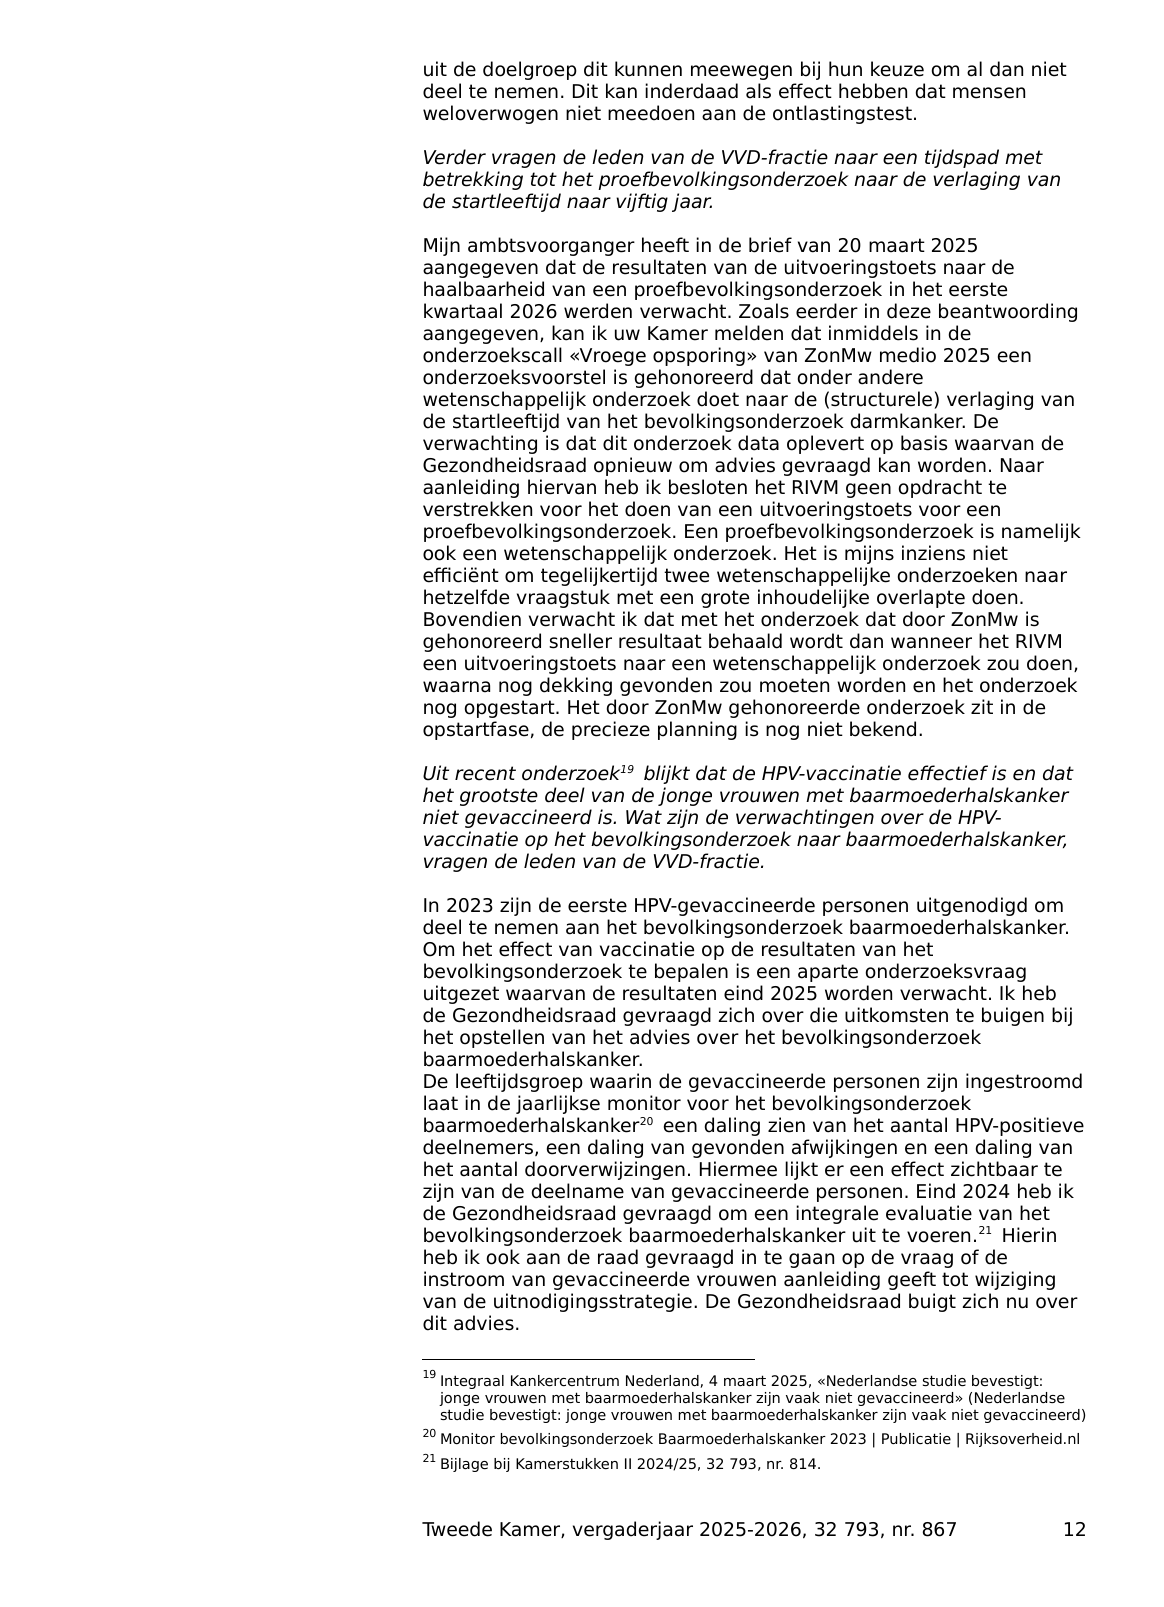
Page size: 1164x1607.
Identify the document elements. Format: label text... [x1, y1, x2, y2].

text Monitor bevolkingsonderzoek Baarmoederhalskanker 2023 | Publicatie | Rijksoverheid.nl [422, 1427, 1087, 1449]
text Mijn ambtsvoorganger heeft in de brief van 20 maart 2025 aangegeven dat de resultaten van de uitvoeringstoets naar de haalbaarheid van een proefbevolkingsonderzoek in het eerste kwartaal 2026 werden verwacht. Zoals eerder in deze beantwoording aangegeven, kan ik uw Kamer melden dat inmiddels in de onderzoekscall «Vroege opsporing» van ZonMw medio 2025 een onderzoeksvoorstel is gehonoreerd dat onder andere wetenschappelijk onderzoek doet naar de (structurele) verlaging van de startleeftijd van het bevolkingsonderzoek darmkanker. De verwachting is dat dit onderzoek data oplevert op basis waarvan de Gezondheidsraad opnieuw om advies gevraagd kan worden. Naar aanleiding hiervan heb ik besloten het RIVM geen opdracht te verstrekken voor het doen van een uitvoeringstoets voor een proefbevolkingsonderzoek. Een proefbevolkingsonderzoek is namelijk ook een wetenschappelijk onderzoek. Het is mijns inziens niet efficiënt om tegelijkertijd twee wetenschappelijke onderzoeken naar hetzelfde vraagstuk met een grote inhoudelijke overlapte doen. Bovendien verwacht ik dat met het onderzoek dat door ZonMw is gehonoreerd sneller resultaat behaald wordt dan wanneer het RIVM een uitvoeringstoets naar een wetenschappelijk onderzoek zou doen, waarna nog dekking gevonden zou moeten worden en het onderzoek nog opgestart. Het door ZonMw gehonoreerde onderzoek zit in de opstartfase, de precieze planning is nog niet bekend. [422, 235, 1087, 741]
text Verder vragen de leden van de VVD-fractie naar een tijdspad met betrekking tot het proefbevolkingsonderzoek naar de verlaging van de startleeftijd naar vijftig jaar. [422, 147, 1087, 213]
text Uit recent onderzoek blijkt dat de HPV-vaccinatie effectief is en dat het grootste deel van de jonge vrouwen met baarmoederhalskanker niet gevaccineerd is. Wat zijn de verwachtingen over de HPV-vaccinatie op het bevolkingsonderzoek naar baarmoederhalskanker, vragen de leden van de VVD-fractie. [422, 763, 1087, 873]
text uit de doelgroep dit kunnen meewegen bij hun keuze om al dan niet deel te nemen. Dit kan inderdaad als effect hebben dat mensen weloverwogen niet meedoen aan de ontlastingstest. [422, 59, 1087, 125]
text Bijlage bij Kamerstukken II 2024/25, 32 793, nr. 814. [422, 1452, 1087, 1474]
text In 2023 zijn de eerste HPV-gevaccineerde personen uitgenodigd om deel te nemen aan het bevolkingsonderzoek baarmoederhalskanker. Om het effect van vaccinatie op de resultaten van het bevolkingsonderzoek te bepalen is een aparte onderzoeksvraag uitgezet waarvan de resultaten eind 2025 worden verwacht. Ik heb de Gezondheidsraad gevraagd zich over die uitkomsten te buigen bij het opstellen van het advies over het bevolkingsonderzoek baarmoederhalskanker. [422, 895, 1087, 1071]
text Integraal Kankercentrum Nederland, 4 maart 2025, «Nederlandse studie bevestigt: jonge vrouwen met baarmoederhalskanker zijn vaak niet gevaccineerd» (Nederlandse studie bevestigt: jonge vrouwen met baarmoederhalskanker zijn vaak niet gevaccineerd) [422, 1368, 1087, 1424]
text De leeftijdsgroep waarin de gevaccineerde personen zijn ingestroomd laat in de jaarlijkse monitor voor het bevolkingsonderzoek baarmoederhalskanker een daling zien van het aantal HPV-positieve deelnemers, een daling van gevonden afwijkingen en een daling van het aantal doorverwijzingen. Hiermee lijkt er een effect zichtbaar te zijn van de deelname van gevaccineerde personen. Eind 2024 heb ik de Gezondheidsraad gevraagd om een integrale evaluatie van het bevolkingsonderzoek baarmoederhalskanker uit te voeren. Hierin heb ik ook aan de raad gevraagd in te gaan op de vraag of de instroom van gevaccineerde vrouwen aanleiding geeft tot wijziging van de uitnodigingsstrategie. De Gezondheidsraad buigt zich nu over dit advies. [422, 1071, 1087, 1335]
